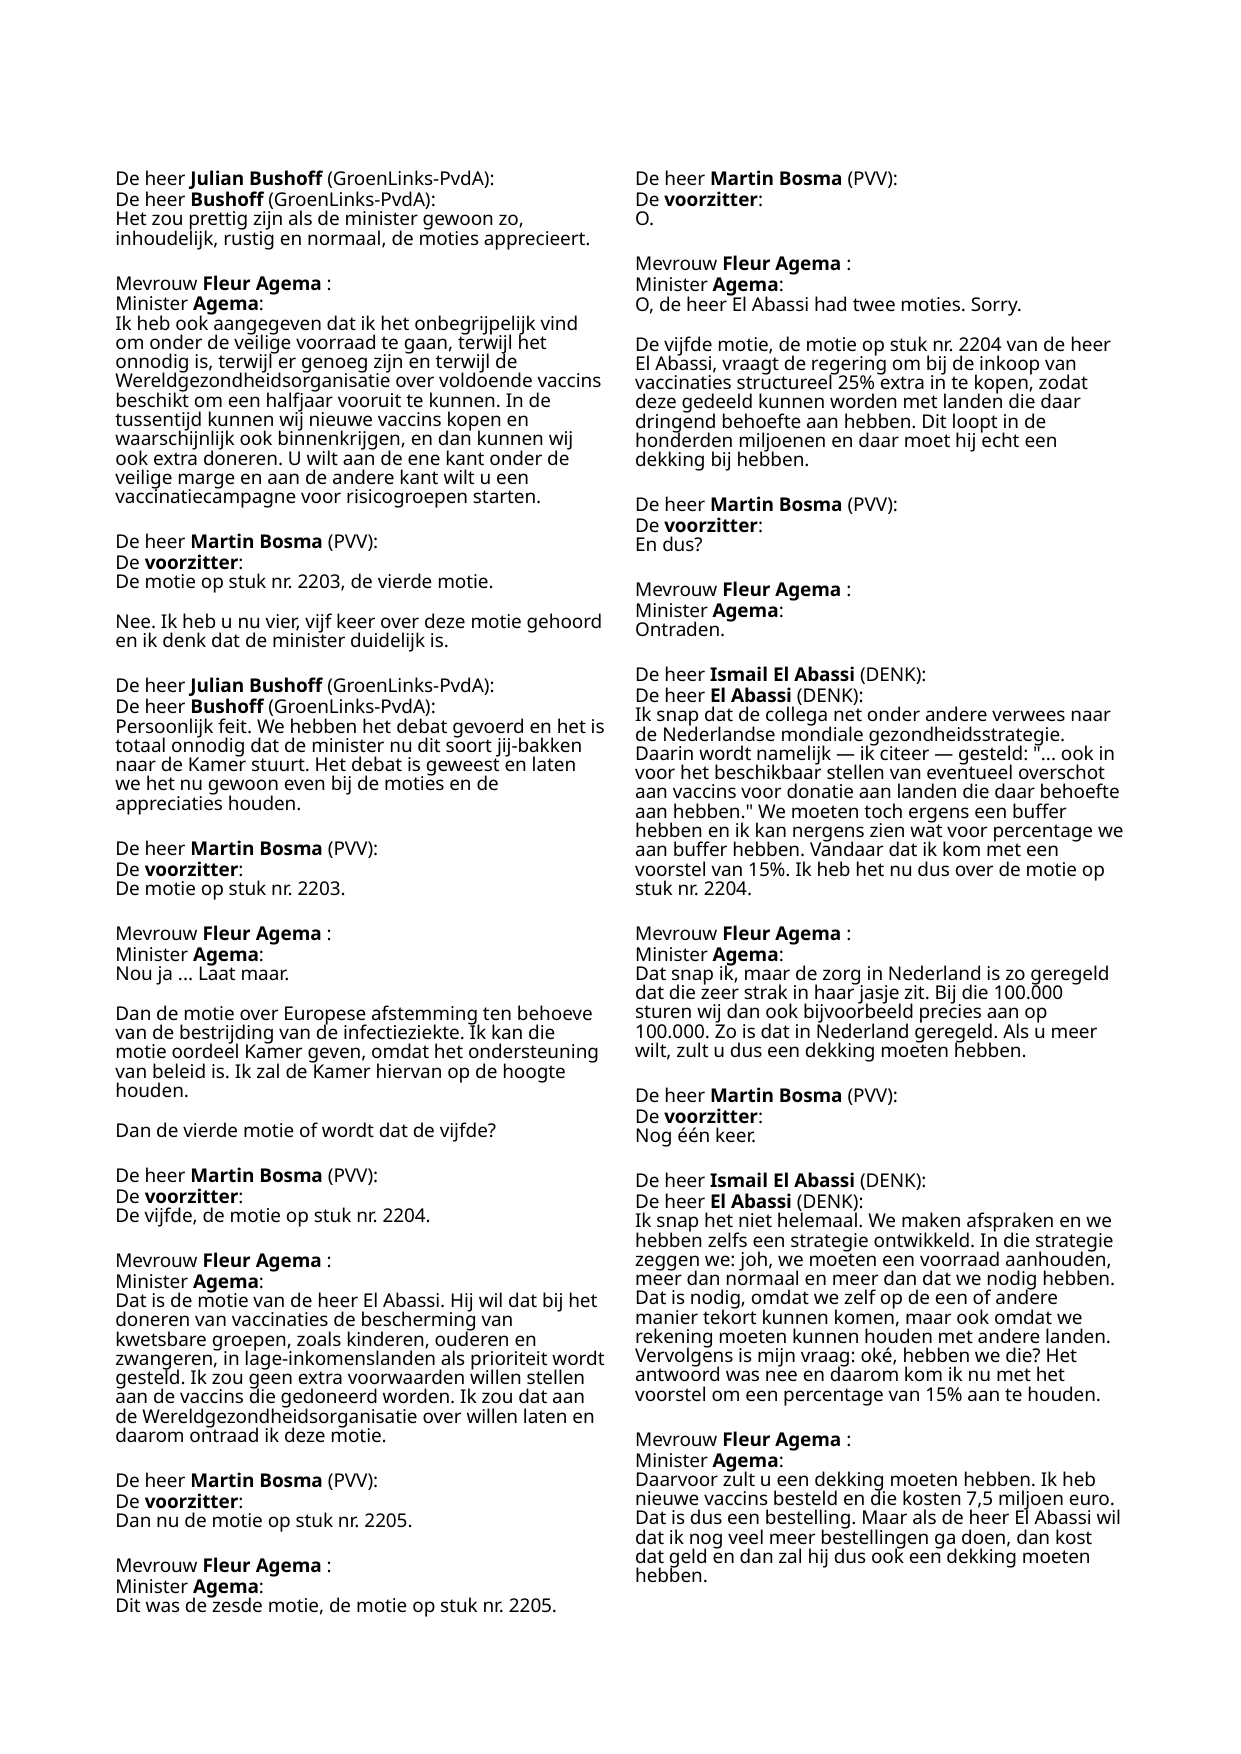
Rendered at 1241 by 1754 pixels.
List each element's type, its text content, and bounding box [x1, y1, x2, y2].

text De heer Ismail El Abassi (DENK): [635, 1167, 1125, 1193]
text De voorzitter: [115, 1493, 605, 1512]
text Mevrouw Fleur Agema : [635, 576, 1125, 602]
text Nou ja ... Laat maar. [115, 965, 605, 984]
text De heer El Abassi (DENK): [635, 1193, 1125, 1212]
text En dus? [635, 536, 1125, 556]
text De heer El Abassi (DENK): [635, 687, 1125, 706]
text De heer Ismail El Abassi (DENK): [635, 661, 1125, 687]
text De vijfde, de motie op stuk nr. 2204. [115, 1207, 605, 1226]
text De heer Bushoff (GroenLinks-PvdA): [115, 698, 605, 718]
text De heer Martin Bosma (PVV): [115, 528, 605, 554]
text De heer Julian Bushoff (GroenLinks-PvdA): [115, 165, 605, 191]
text De vijfde motie, de motie op stuk nr. 2204 van de heer El Abassi, vraagt de regering om bij de inkoop van vaccinaties structureel 25% extra in te kopen, zodat deze gedeeld kunnen worden met landen die daar dringend behoefte aan hebben. Dit loopt in de honderden miljoenen en daar moet hij echt een dekking bij hebben. [635, 336, 1125, 470]
text Minister Agema: [635, 276, 1125, 296]
text De heer Martin Bosma (PVV): [115, 835, 605, 861]
text De heer Martin Bosma (PVV): [635, 165, 1125, 191]
text Minister Agema: [115, 295, 605, 315]
text Mevrouw Fleur Agema : [635, 920, 1125, 946]
text Dan de vierde motie of wordt dat de vijfde? [115, 1122, 605, 1141]
text De heer Martin Bosma (PVV): [115, 1467, 605, 1493]
text Ik snap dat de collega net onder andere verwees naar de Nederlandse mondiale gezondheidsstrategie. Daarin wordt namelijk — ik citeer — gesteld: "... ook in voor het beschikbaar stellen van eventueel overschot aan vaccins voor donatie aan landen die daar behoefte aan hebben." We moeten toch ergens een buffer hebben en ik kan nergens zien wat voor percentage we aan buffer hebben. Vandaar dat ik kom met een voorstel van 15%. Ik heb het nu dus over de motie op stuk nr. 2204. [635, 706, 1125, 899]
text De heer Julian Bushoff (GroenLinks-PvdA): [115, 673, 605, 698]
text Mevrouw Fleur Agema : [115, 270, 605, 295]
text Minister Agema: [115, 946, 605, 965]
text Dat snap ik, maar de zorg in Nederland is zo geregeld dat die zeer strak in haar jasje zit. Bij die 100.000 sturen wij dan ook bijvoorbeeld precies aan op 100.000. Zo is dat in Nederland geregeld. Als u meer wilt, zult u dus een dekking moeten hebben. [635, 965, 1125, 1061]
text Minister Agema: [115, 1273, 605, 1292]
text O. [635, 210, 1125, 230]
text Persoonlijk feit. We hebben het debat gevoerd en het is totaal onnodig dat de minister nu dit soort jij-bakken naar de Kamer stuurt. Het debat is geweest en laten we het nu gewoon even bij de moties en de appreciaties houden. [115, 718, 605, 814]
text O, de heer El Abassi had twee moties. Sorry. [635, 296, 1125, 315]
text De motie op stuk nr. 2203. [115, 880, 605, 899]
text Nog één keer. [635, 1127, 1125, 1146]
text Dat is de motie van de heer El Abassi. Hij wil dat bij het doneren van vaccinaties de bescherming van kwetsbare groepen, zoals kinderen, ouderen en zwangeren, in lage-inkomenslanden als prioriteit wordt gesteld. Ik zou geen extra voorwaarden willen stellen aan de vaccins die gedoneerd worden. Ik zou dat aan de Wereldgezondheidsorganisatie over willen laten en daarom ontraad ik deze motie. [115, 1292, 605, 1446]
text Daarvoor zult u een dekking moeten hebben. Ik heb nieuwe vaccins besteld en die kosten 7,5 miljoen euro. Dat is dus een bestelling. Maar als de heer El Abassi wil dat ik nog veel meer bestellingen ga doen, dan kost dat geld en dan zal hij dus ook een dekking moeten hebben. [635, 1471, 1125, 1586]
text De voorzitter: [115, 554, 605, 573]
text Minister Agema: [635, 602, 1125, 621]
text De voorzitter: [635, 517, 1125, 536]
text Het zou prettig zijn als de minister gewoon zo, inhoudelijk, rustig en normaal, de moties apprecieert. [115, 210, 605, 249]
text De voorzitter: [635, 191, 1125, 210]
text Ontraden. [635, 621, 1125, 641]
text De voorzitter: [115, 1188, 605, 1207]
text Ik snap het niet helemaal. We maken afspraken en we hebben zelfs een strategie ontwikkeld. In die strategie zeggen we: joh, we moeten een voorraad aanhouden, meer dan normaal en meer dan dat we nodig hebben. Dat is nodig, omdat we zelf op de een of andere manier tekort kunnen komen, maar ook omdat we rekening moeten kunnen houden met andere landen. Vervolgens is mijn vraag: oké, hebben we die? Het antwoord was nee en daarom kom ik nu met het voorstel om een percentage van 15% aan te houden. [635, 1212, 1125, 1405]
text Minister Agema: [635, 1452, 1125, 1471]
text De motie op stuk nr. 2203, de vierde motie. [115, 573, 605, 592]
text De voorzitter: [635, 1108, 1125, 1127]
text Dit was de zesde motie, de motie op stuk nr. 2205. [115, 1597, 605, 1617]
text Mevrouw Fleur Agema : [635, 251, 1125, 276]
text Mevrouw Fleur Agema : [635, 1426, 1125, 1452]
text Dan nu de motie op stuk nr. 2205. [115, 1512, 605, 1531]
text Mevrouw Fleur Agema : [115, 1247, 605, 1273]
text Ik heb ook aangegeven dat ik het onbegrijpelijk vind om onder de veilige voorraad te gaan, terwijl het onnodig is, terwijl er genoeg zijn en terwijl de Wereldgezondheidsorganisatie over voldoende vaccins beschikt om een halfjaar vooruit te kunnen. In de tussentijd kunnen wij nieuwe vaccins kopen en waarschijnlijk ook binnenkrijgen, en dan kunnen wij ook extra doneren. U wilt aan de ene kant onder de veilige marge en aan de andere kant wilt u een vaccinatiecampagne voor risicogroepen starten. [115, 315, 605, 507]
text Minister Agema: [115, 1578, 605, 1597]
text Nee. Ik heb u nu vier, vijf keer over deze motie gehoord en ik denk dat de minister duidelijk is. [115, 613, 605, 652]
text De voorzitter: [115, 861, 605, 880]
text Mevrouw Fleur Agema : [115, 1552, 605, 1578]
text De heer Martin Bosma (PVV): [115, 1162, 605, 1188]
text De heer Bushoff (GroenLinks-PvdA): [115, 191, 605, 210]
text De heer Martin Bosma (PVV): [635, 491, 1125, 517]
text Minister Agema: [635, 946, 1125, 965]
text De heer Martin Bosma (PVV): [635, 1082, 1125, 1108]
text Mevrouw Fleur Agema : [115, 920, 605, 946]
text Dan de motie over Europese afstemming ten behoeve van de bestrijding van de infectieziekte. Ik kan die motie oordeel Kamer geven, omdat het ondersteuning van beleid is. Ik zal de Kamer hiervan op de hoogte houden. [115, 1005, 605, 1101]
